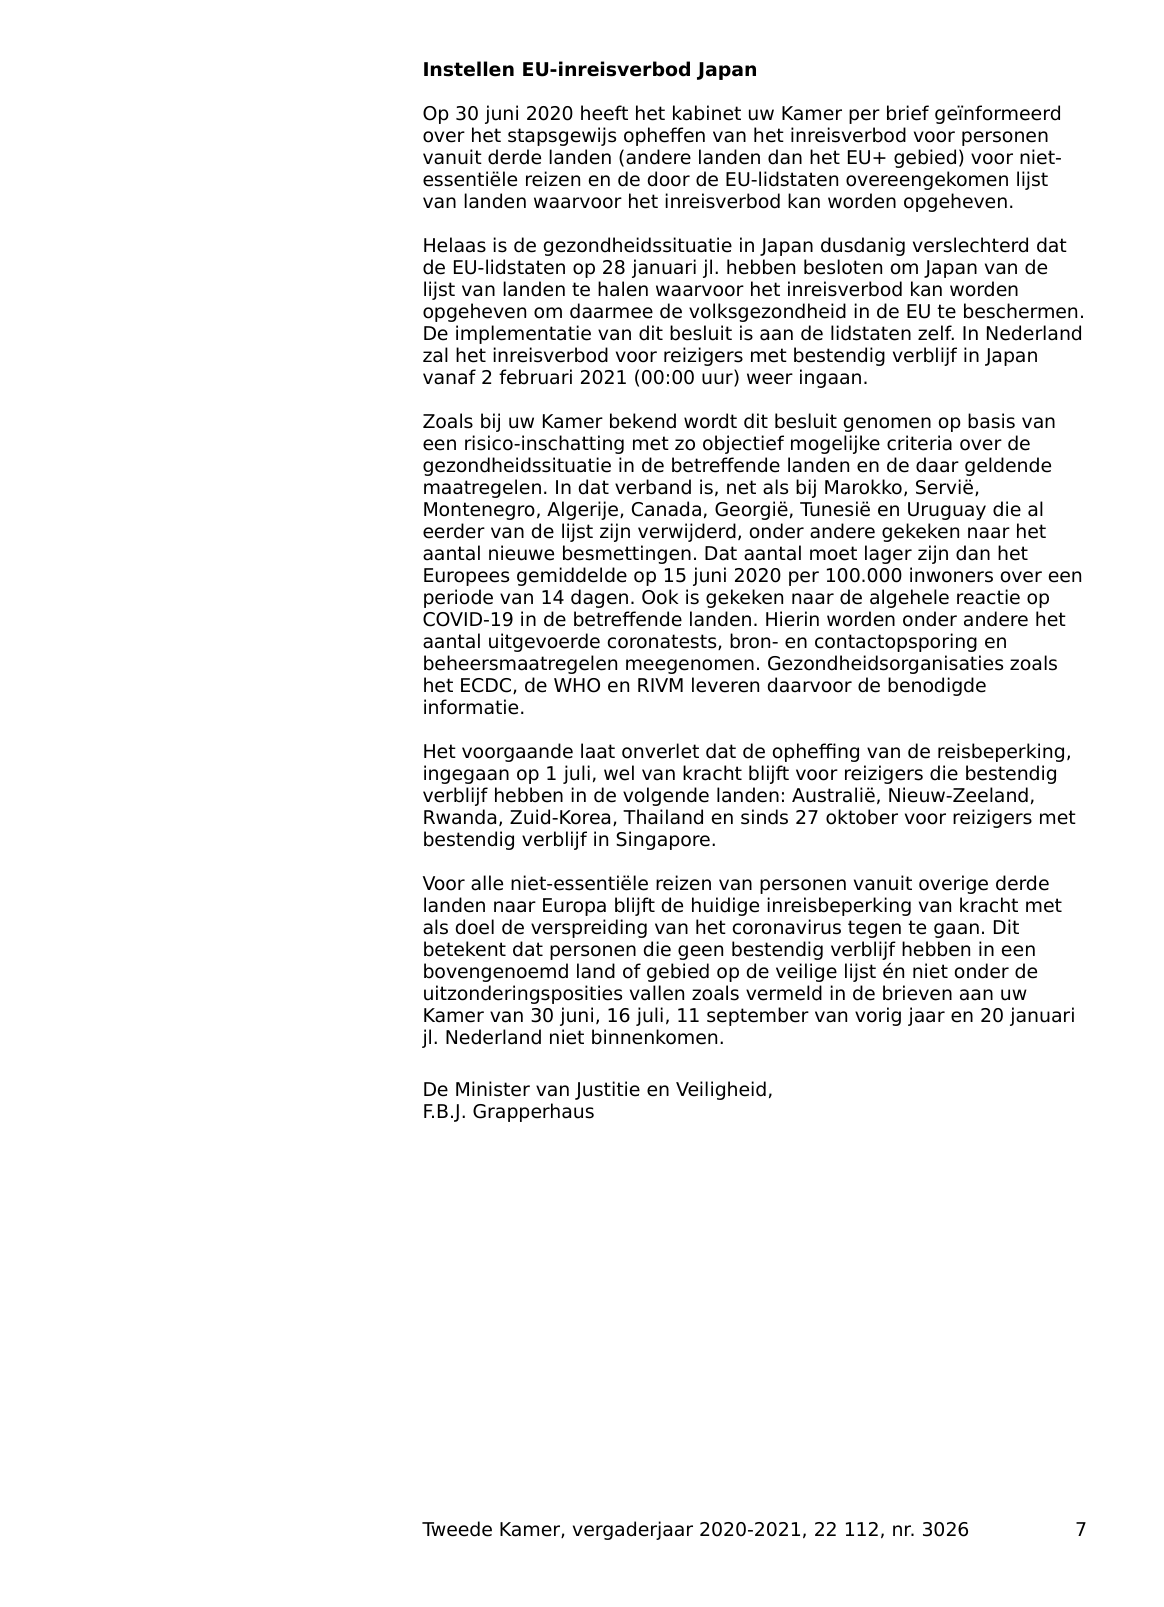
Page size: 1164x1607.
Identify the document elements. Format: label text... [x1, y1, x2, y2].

text Zoals bij uw Kamer bekend wordt dit besluit genomen op basis van een risico-inschatting met zo objectief mogelijke criteria over de gezondheidssituatie in de betreffende landen en de daar geldende maatregelen. In dat verband is, net als bij Marokko, Servië, Montenegro, Algerije, Canada, Georgië, Tunesië en Uruguay die al eerder van de lijst zijn verwijderd, onder andere gekeken naar het aantal nieuwe besmettingen. Dat aantal moet lager zijn dan het Europees gemiddelde op 15 juni 2020 per 100.000 inwoners over een periode van 14 dagen. Ook is gekeken naar de algehele reactie op COVID-19 in de betreffende landen. Hierin worden onder andere het aantal uitgevoerde coronatests, bron- en contactopsporing en beheersmaatregelen meegenomen. Gezondheidsorganisaties zoals het ECDC, de WHO en RIVM leveren daarvoor de benodigde informatie. [422, 411, 1087, 719]
text Helaas is de gezondheidssituatie in Japan dusdanig verslechterd dat de EU-lidstaten op 28 januari jl. hebben besloten om Japan van de lijst van landen te halen waarvoor het inreisverbod kan worden opgeheven om daarmee de volksgezondheid in de EU te beschermen. De implementatie van dit besluit is aan de lidstaten zelf. In Nederland zal het inreisverbod voor reizigers met bestendig verblijf in Japan vanaf 2 februari 2021 (00:00 uur) weer ingaan. [422, 235, 1087, 389]
text Op 30 juni 2020 heeft het kabinet uw Kamer per brief geïnformeerd over het stapsgewijs opheffen van het inreisverbod voor personen vanuit derde landen (andere landen dan het EU+ gebied) voor niet-essentiële reizen en de door de EU-lidstaten overeengekomen lijst van landen waarvoor het inreisverbod kan worden opgeheven. [422, 103, 1087, 213]
text Voor alle niet-essentiële reizen van personen vanuit overige derde landen naar Europa blijft de huidige inreisbeperking van kracht met als doel de verspreiding van het coronavirus tegen te gaan. Dit betekent dat personen die geen bestendig verblijf hebben in een bovengenoemd land of gebied op de veilige lijst én niet onder de uitzonderingsposities vallen zoals vermeld in de brieven aan uw Kamer van 30 juni, 16 juli, 11 september van vorig jaar en 20 januari jl. Nederland niet binnenkomen. [422, 873, 1087, 1049]
text Het voorgaande laat onverlet dat de opheffing van de reisbeperking, ingegaan op 1 juli, wel van kracht blijft voor reizigers die bestendig verblijf hebben in de volgende landen: Australië, Nieuw-Zeeland, Rwanda, Zuid-Korea, Thailand en sinds 27 oktober voor reizigers met bestendig verblijf in Singapore. [422, 741, 1087, 851]
text De Minister van Justitie en Veiligheid, F.B.J. Grapperhaus [422, 1079, 1087, 1123]
subtitle Instellen EU-inreisverbod Japan [422, 59, 1087, 81]
